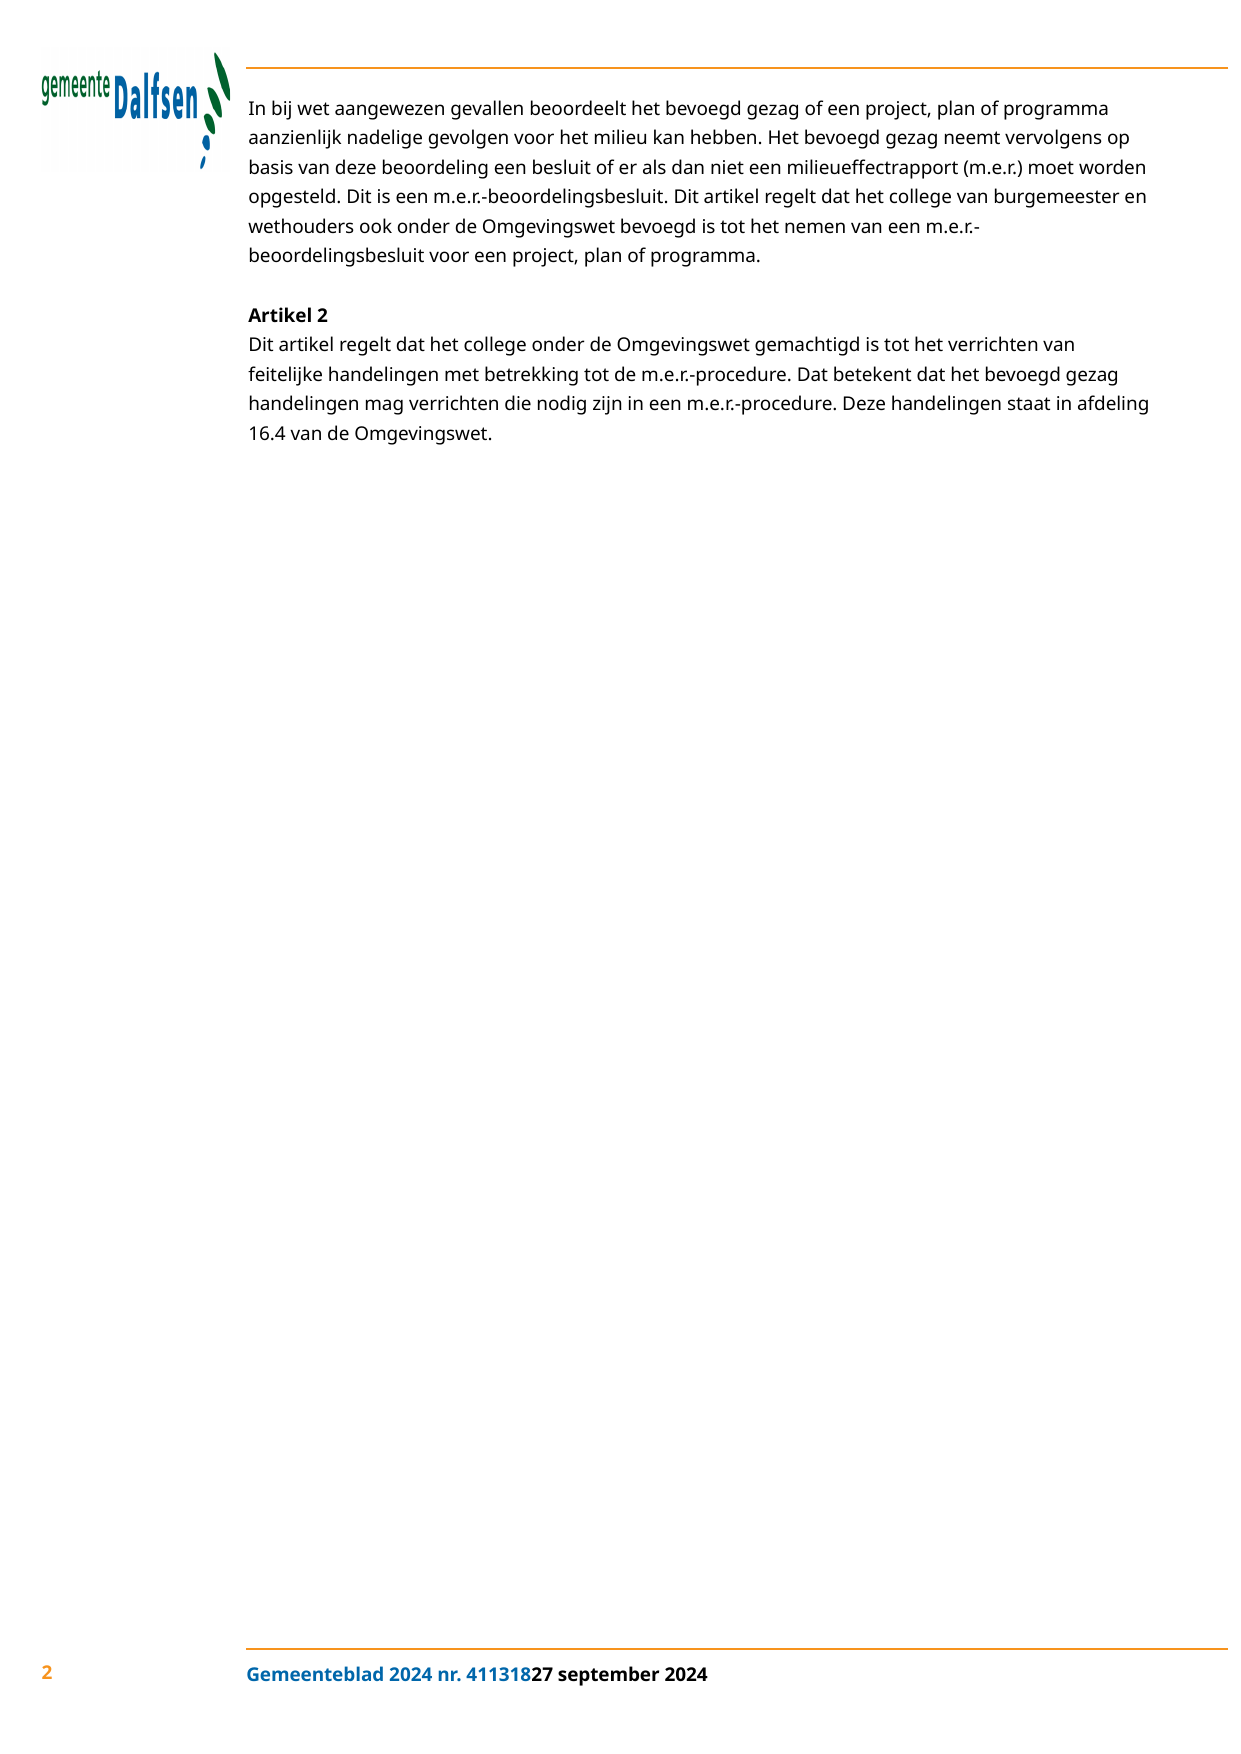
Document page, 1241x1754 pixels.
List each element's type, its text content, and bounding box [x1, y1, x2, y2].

picture [41, 47, 231, 172]
text Dit artikel regelt dat het college onder de Omgevingswet gemachtigd is tot het verrichten van feitelijke handelingen met betrekking tot de m.e.r.-procedure. Dat betekent dat het bevoegd gezag handelingen mag verrichten die nodig zijn in een m.e.r.-procedure. Deze handelingen staat in afdeling 16.4 van de Omgevingswet. [248, 331, 1152, 446]
text Artikel 2 [248, 302, 1152, 328]
text In bij wet aangewezen gevallen beoordeelt het bevoegd gezag of een project, plan of programma aanzienlijk nadelige gevolgen voor het milieu kan hebben. Het bevoegd gezag neemt vervolgens op basis van deze beoordeling een besluit of er als dan niet een milieueffectrapport (m.e.r.) moet worden opgesteld. Dit is een m.e.r.-beoordelingsbesluit. Dit artikel regelt dat het college van burgemeester en wethouders ook onder de Omgevingswet bevoegd is tot het nemen van een m.e.r.-beoordelingsbesluit voor een project, plan of programma. [248, 95, 1152, 268]
